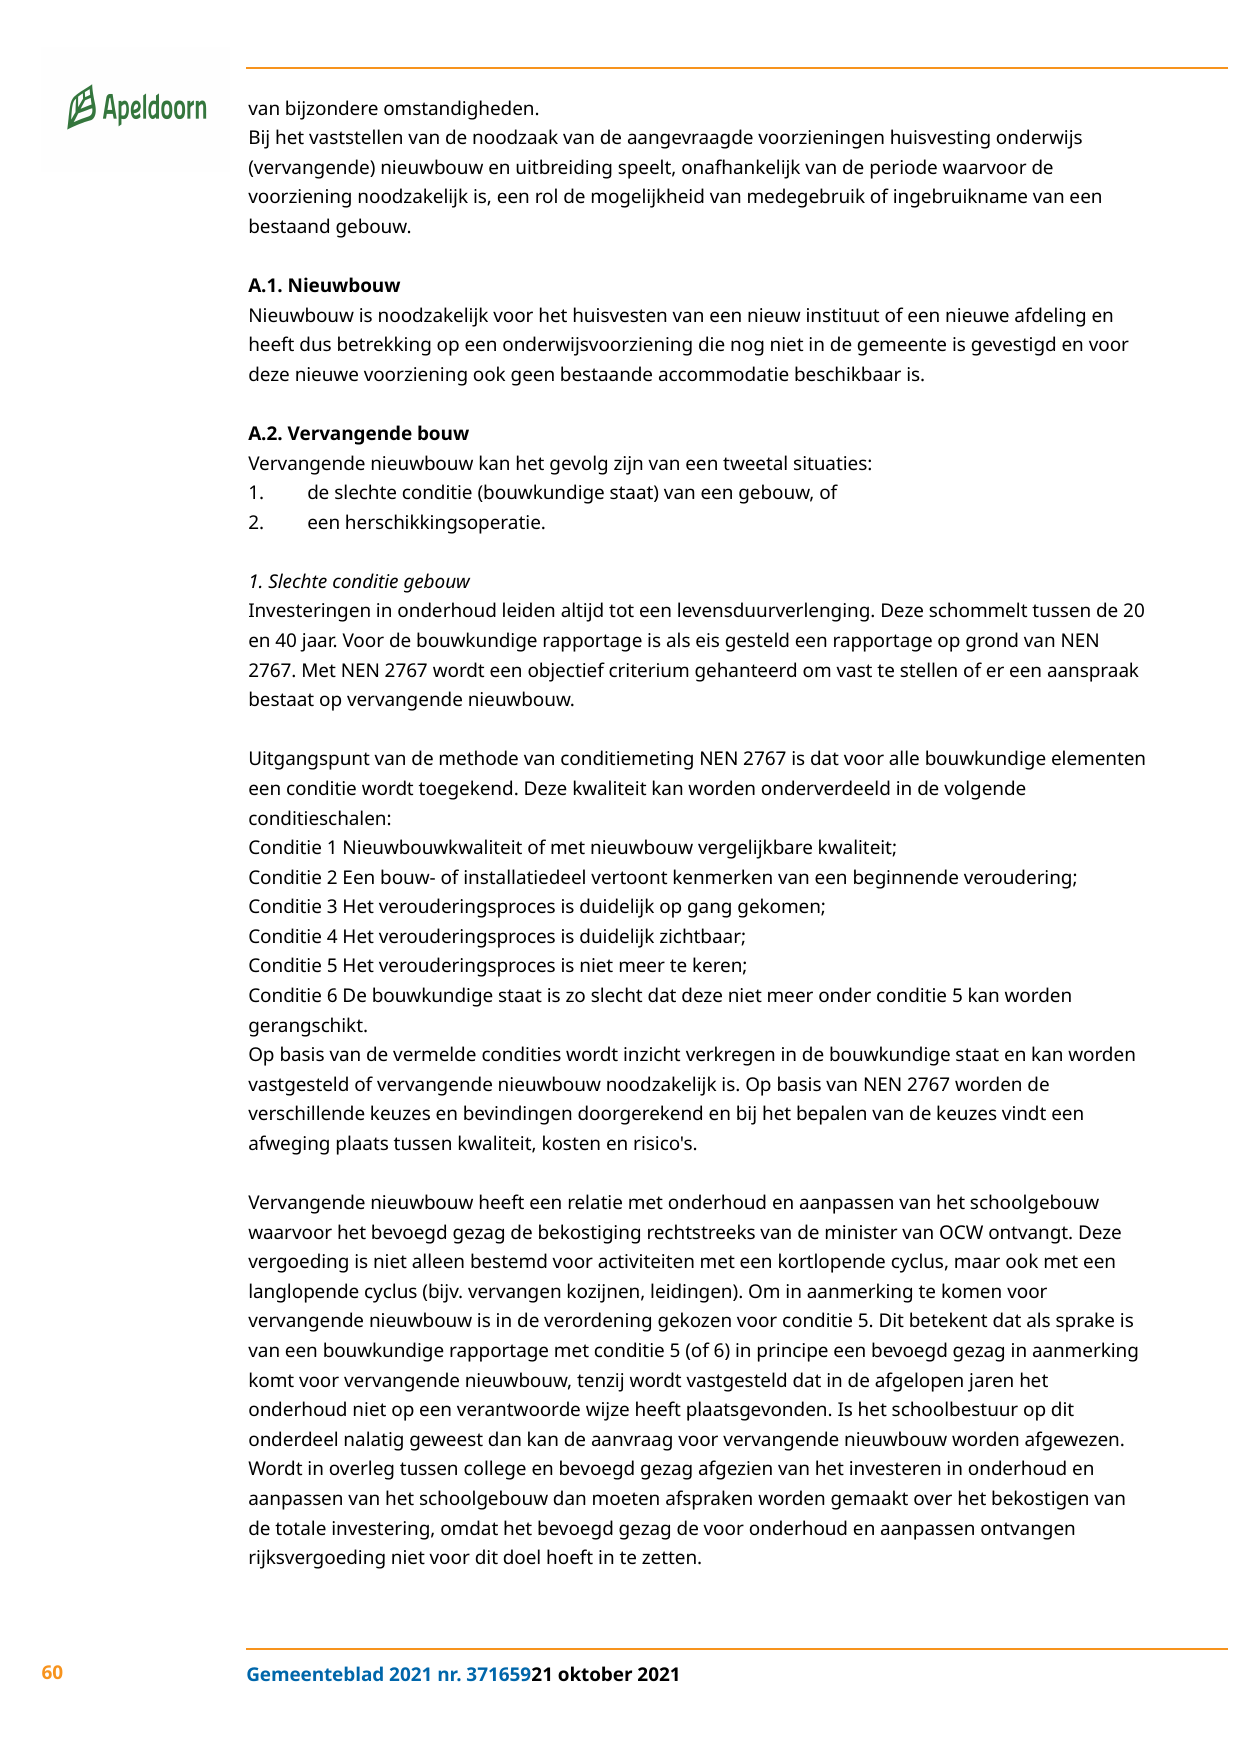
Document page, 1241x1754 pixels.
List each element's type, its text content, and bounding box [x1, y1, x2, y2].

text Bij het vaststellen van de noodzaak van de aangevraagde voorzieningen huisvesting onderwijs (vervangende) nieuwbouw en uitbreiding speelt, onafhankelijk van de periode waarvoor de voorziening noodzakelijk is, een rol de mogelijkheid van medegebruik of ingebruikname van een bestaand gebouw. [248, 124, 1152, 239]
text 1. Slechte conditie gebouw [248, 568, 1152, 594]
picture [41, 47, 231, 172]
text A.1. Nieuwbouw [248, 272, 1152, 298]
text Nieuwbouw is noodzakelijk voor het huisvesten van een nieuw instituut of een nieuwe afdeling en heeft dus betrekking op een onderwijsvoorziening die nog niet in de gemeente is gevestigd en voor deze nieuwe voorziening ook geen bestaande accommodatie beschikbaar is. [248, 302, 1152, 387]
list de slechte conditie (bouwkundige staat) van een gebouw, of [248, 479, 1152, 505]
text Vervangende nieuwbouw kan het gevolg zijn van een tweetal situaties: [248, 450, 1152, 476]
text Conditie 3 Het verouderingsproces is duidelijk op gang gekomen; [248, 893, 1152, 919]
text Conditie 6 De bouwkundige staat is zo slecht dat deze niet meer onder conditie 5 kan worden gerangschikt. [248, 982, 1152, 1038]
text Uitgangspunt van de methode van conditiemeting NEN 2767 is dat voor alle bouwkundige elementen een conditie wordt toegekend. Deze kwaliteit kan worden onderverdeeld in de volgende conditieschalen: [248, 746, 1152, 831]
text Vervangende nieuwbouw heeft een relatie met onderhoud en aanpassen van het schoolgebouw waarvoor het bevoegd gezag de bekostiging rechtstreeks van de minister van OCW ontvangt. Deze vergoeding is niet alleen bestemd voor activiteiten met een kortlopende cyclus, maar ook met een langlopende cyclus (bijv. vervangen kozijnen, leidingen). Om in aanmerking te komen voor vervangende nieuwbouw is in de verordening gekozen voor conditie 5. Dit betekent dat als sprake is van een bouwkundige rapportage met conditie 5 (of 6) in principe een bevoegd gezag in aanmerking komt voor vervangende nieuwbouw, tenzij wordt vastgesteld dat in de afgelopen jaren het onderhoud niet op een verantwoorde wijze heeft plaatsgevonden. Is het schoolbestuur op dit onderdeel nalatig geweest dan kan de aanvraag voor vervangende nieuwbouw worden afgewezen. Wordt in overleg tussen college en bevoegd gezag afgezien van het investeren in onderhoud en aanpassen van het schoolgebouw dan moeten afspraken worden gemaakt over het bekostigen van de totale investering, omdat het bevoegd gezag de voor onderhoud en aanpassen ontvangen rijksvergoeding niet voor dit doel hoeft in te zetten. [248, 1189, 1152, 1570]
text van bijzondere omstandigheden. [248, 95, 1152, 121]
text A.2. Vervangende bouw [248, 420, 1152, 446]
text Investeringen in onderhoud leiden altijd tot een levensduurverlenging. Deze schommelt tussen de 20 en 40 jaar. Voor de bouwkundige rapportage is als eis gesteld een rapportage op grond van NEN 2767. Met NEN 2767 wordt een objectief criterium gehanteerd om vast te stellen of er een aanspraak bestaat op vervangende nieuwbouw. [248, 598, 1152, 712]
list een herschikkingsoperatie. [248, 509, 1152, 535]
text Conditie 5 Het verouderingsproces is niet meer te keren; [248, 953, 1152, 978]
text Conditie 1 Nieuwbouwkwaliteit of met nieuwbouw vergelijkbare kwaliteit; [248, 834, 1152, 860]
text Conditie 4 Het verouderingsproces is duidelijk zichtbaar; [248, 923, 1152, 949]
text Conditie 2 Een bouw- of installatiedeel vertoont kenmerken van een beginnende veroudering; [248, 864, 1152, 890]
text Op basis van de vermelde condities wordt inzicht verkregen in de bouwkundige staat en kan worden vastgesteld of vervangende nieuwbouw noodzakelijk is. Op basis van NEN 2767 worden de verschillende keuzes en bevindingen doorgerekend en bij het bepalen van de keuzes vindt een afweging plaats tussen kwaliteit, kosten en risico's. [248, 1041, 1152, 1156]
